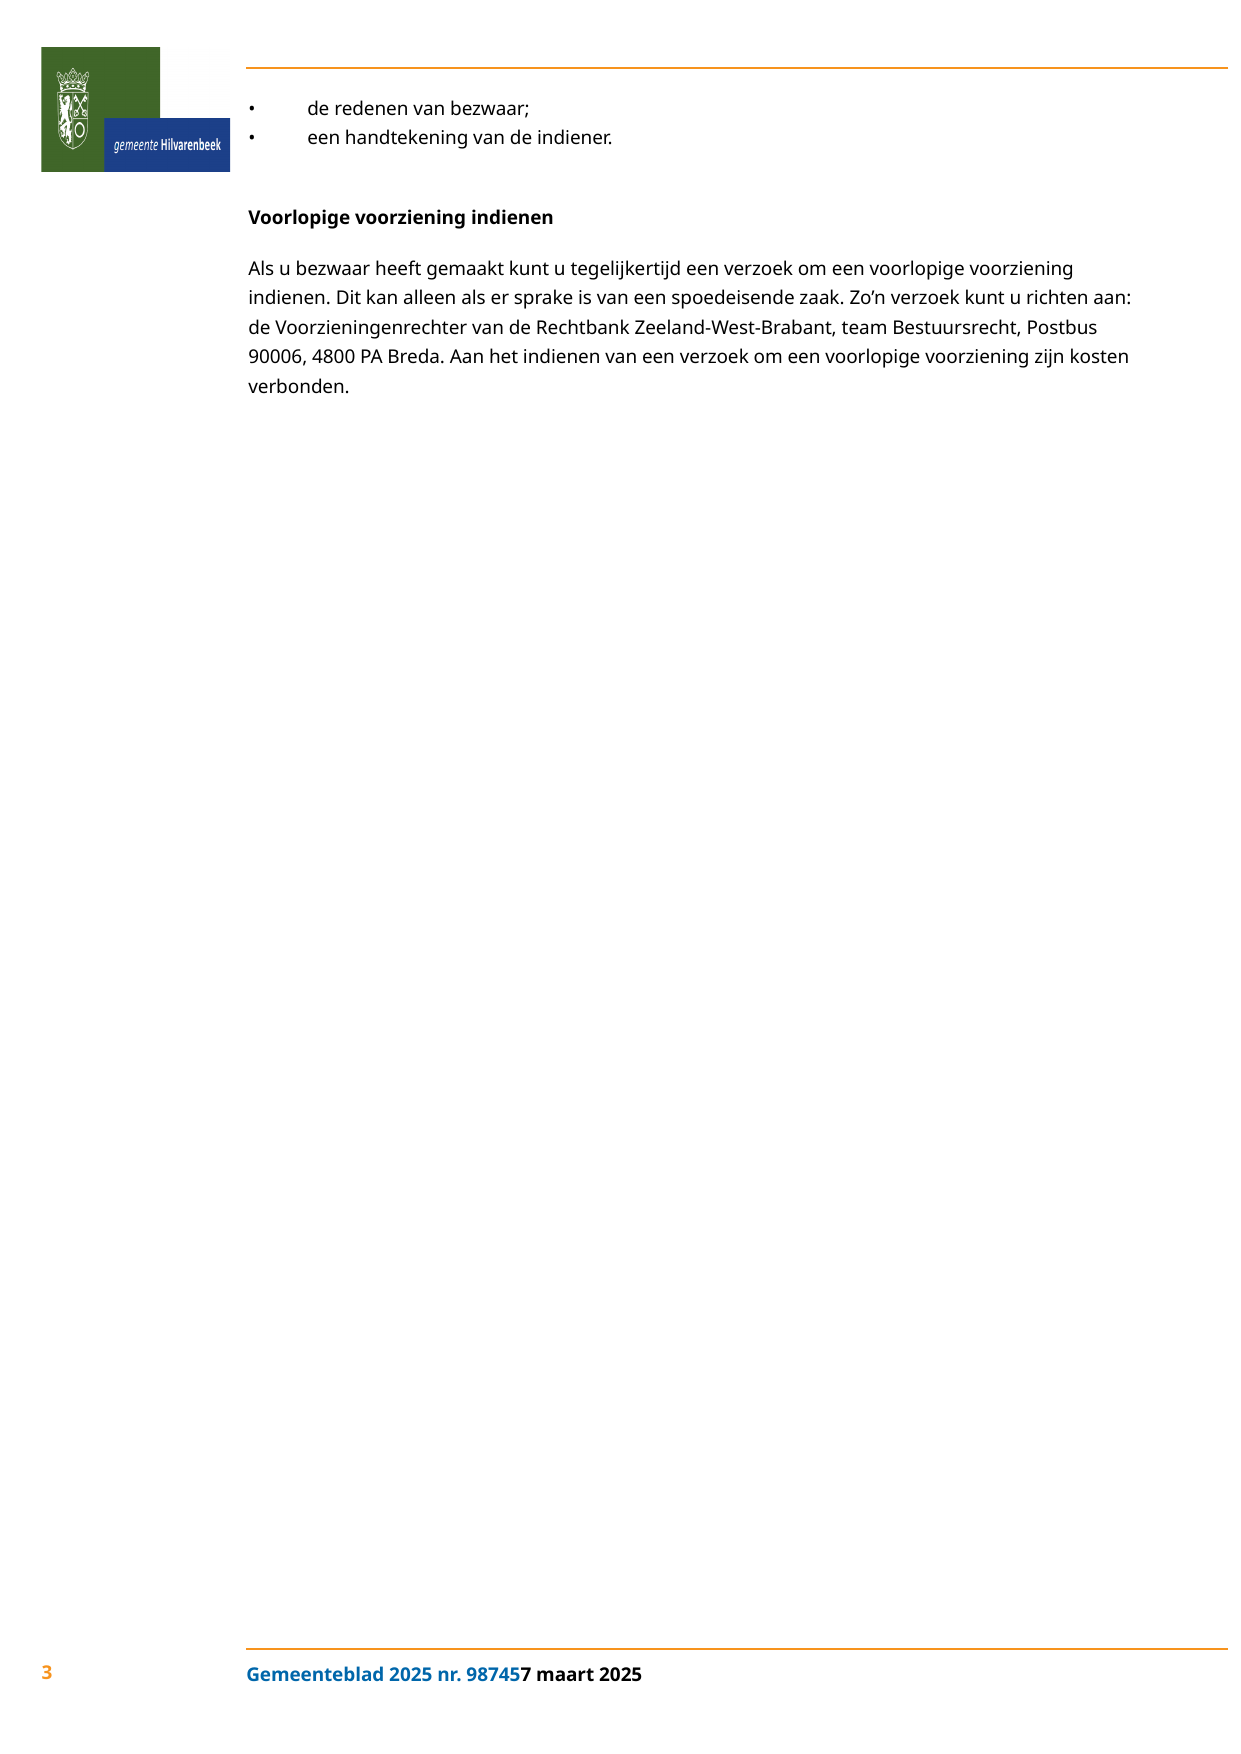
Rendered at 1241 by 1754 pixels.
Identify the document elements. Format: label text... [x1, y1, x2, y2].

list een handtekening van de indiener. [248, 124, 1152, 150]
text Als u bezwaar heeft gemaakt kunt u tegelijkertijd een verzoek om een voorlopige voorziening indienen. Dit kan alleen als er sprake is van een spoedeisende zaak. Zo’n verzoek kunt u richten aan: de Voorzieningenrechter van de Rechtbank Zeeland-West-Brabant, team Bestuursrecht, Postbus 90006, 4800 PA Breda. Aan het indienen van een verzoek om een voorlopige voorziening zijn kosten verbonden. [248, 255, 1152, 399]
picture [41, 47, 231, 172]
list de redenen van bezwaar; [248, 95, 1152, 121]
text Voorlopige voorziening indienen [248, 204, 1152, 230]
